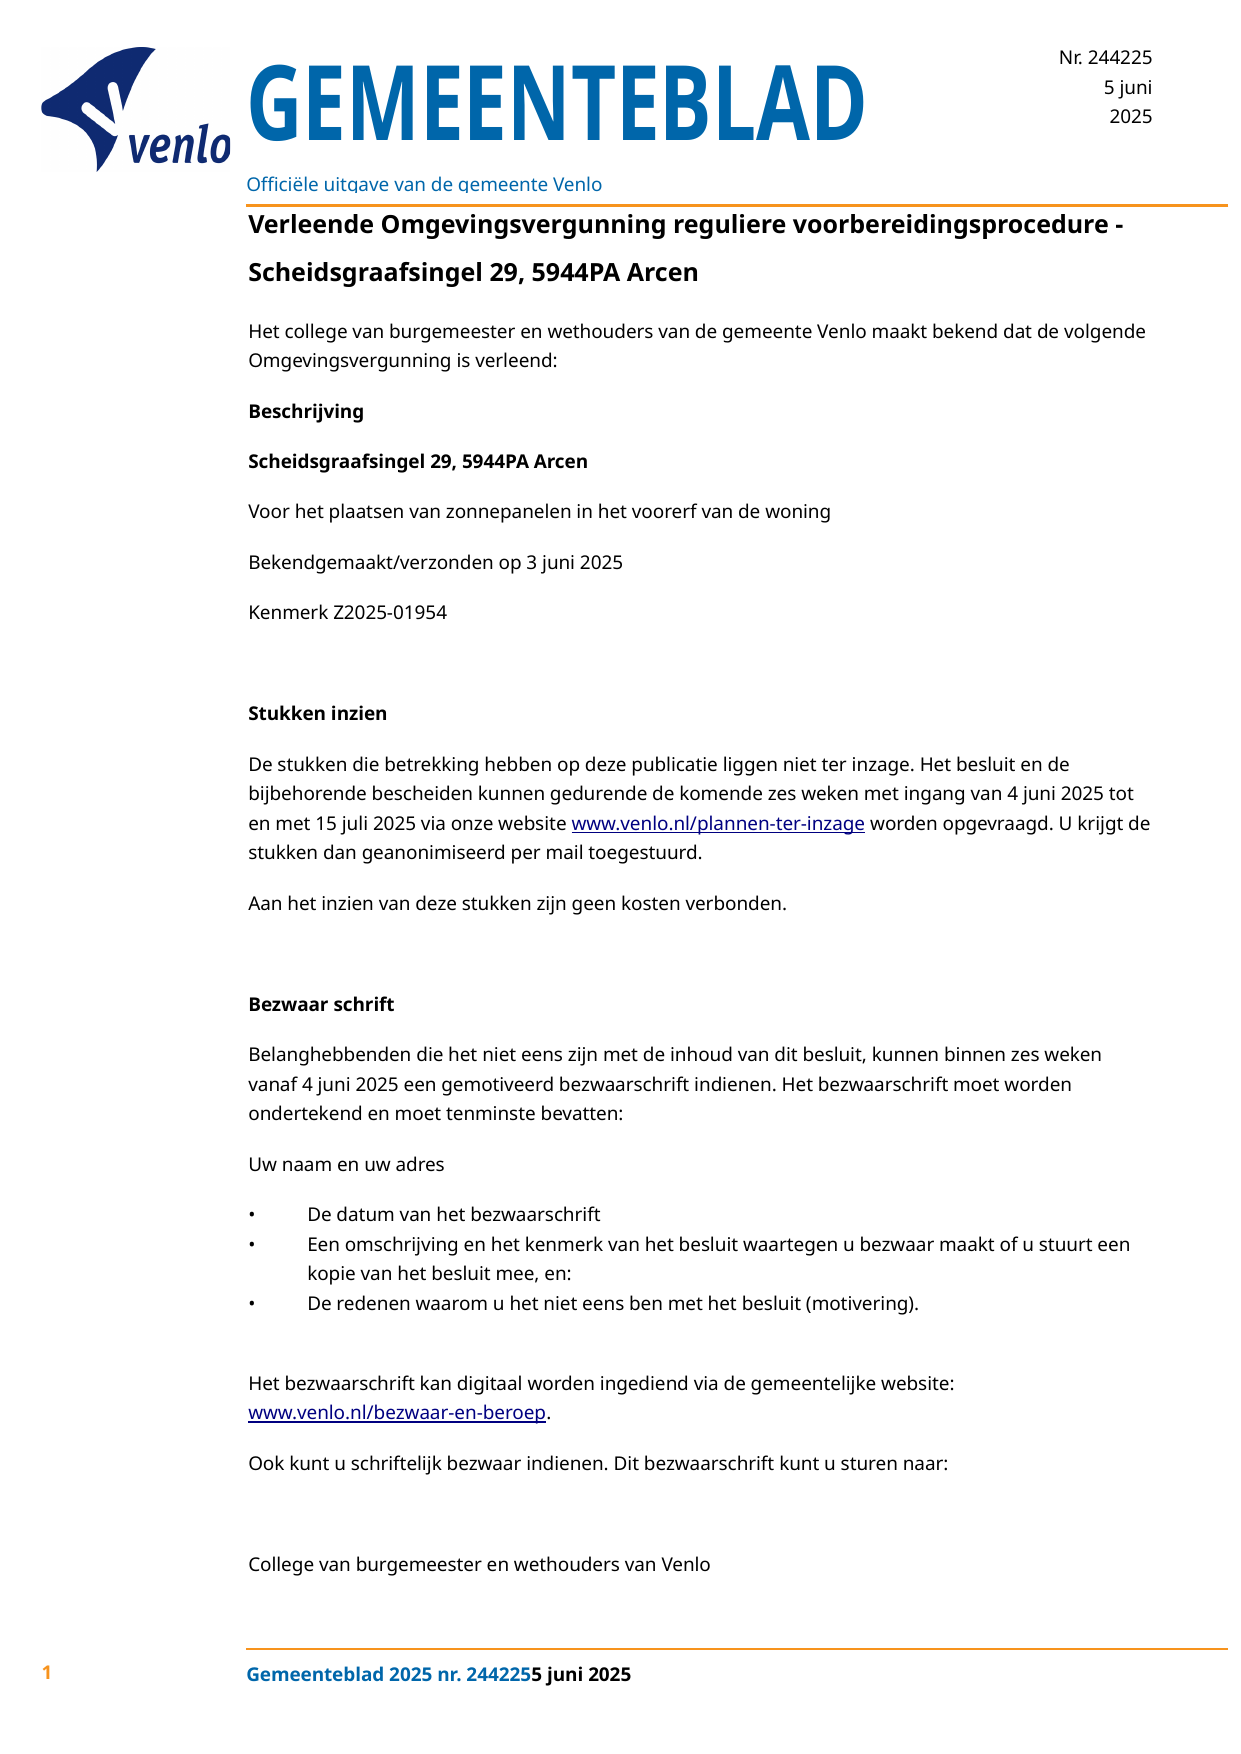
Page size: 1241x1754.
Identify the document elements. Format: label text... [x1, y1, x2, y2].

text Kenmerk Z2025-01954 [248, 599, 1152, 625]
text De stukken die betrekking hebben op deze publicatie liggen niet ter inzage. Het besluit en de bijbehorende bescheiden kunnen gedurende de komende zes weken met ingang van 4 juni 2025 tot en met 15 juli 2025 via onze website www.venlo.nl/plannen-ter-inzage worden opgevraagd. U krijgt de stukken dan geanonimiseerd per mail toegestuurd. [248, 751, 1152, 865]
list Een omschrijving en het kenmerk van het besluit waartegen u bezwaar maakt of u stuurt een kopie van het besluit mee, en: [248, 1231, 1152, 1286]
text Uw naam en uw adres [248, 1151, 1152, 1177]
text Voor het plaatsen van zonnepanelen in het voorerf van de woning [248, 499, 1152, 524]
text Het college van burgemeester en wethouders van de gemeente Venlo maakt bekend dat de volgende Omgevingsvergunning is verleend: [248, 318, 1152, 373]
text College van burgemeester en wethouders van Venlo [248, 1551, 1152, 1577]
text Verleende Omgevingsvergunning reguliere voorbereidingsprocedure - Scheidsgraafsingel 29, 5944PA Arcen [248, 207, 1152, 288]
list De datum van het bezwaarschrift [248, 1201, 1152, 1227]
text Stukken inzien [248, 700, 1152, 726]
text Beschrijving [248, 398, 1152, 424]
picture [41, 47, 231, 172]
list De redenen waarom u het niet eens ben met het besluit (motivering). [248, 1290, 1152, 1316]
text Het bezwaarschrift kan digitaal worden ingediend via de gemeentelijke website: www.venlo.nl/bezwaar-en-beroep. [248, 1370, 1152, 1425]
text Scheidsgraafsingel 29, 5944PA Arcen [248, 448, 1152, 474]
text Belanghebbenden die het niet eens zijn met de inhoud van dit besluit, kunnen binnen zes weken vanaf 4 juni 2025 een gemotiveerd bezwaarschrift indienen. Het bezwaarschrift moet worden ondertekend en moet tenminste bevatten: [248, 1041, 1152, 1126]
text Bekendgemaakt/verzonden op 3 juni 2025 [248, 549, 1152, 575]
text Aan het inzien van deze stukken zijn geen kosten verbonden. [248, 890, 1152, 916]
text Ook kunt u schriftelijk bezwaar indienen. Dit bezwaarschrift kunt u sturen naar: [248, 1450, 1152, 1476]
text Bezwaar schrift [248, 991, 1152, 1017]
